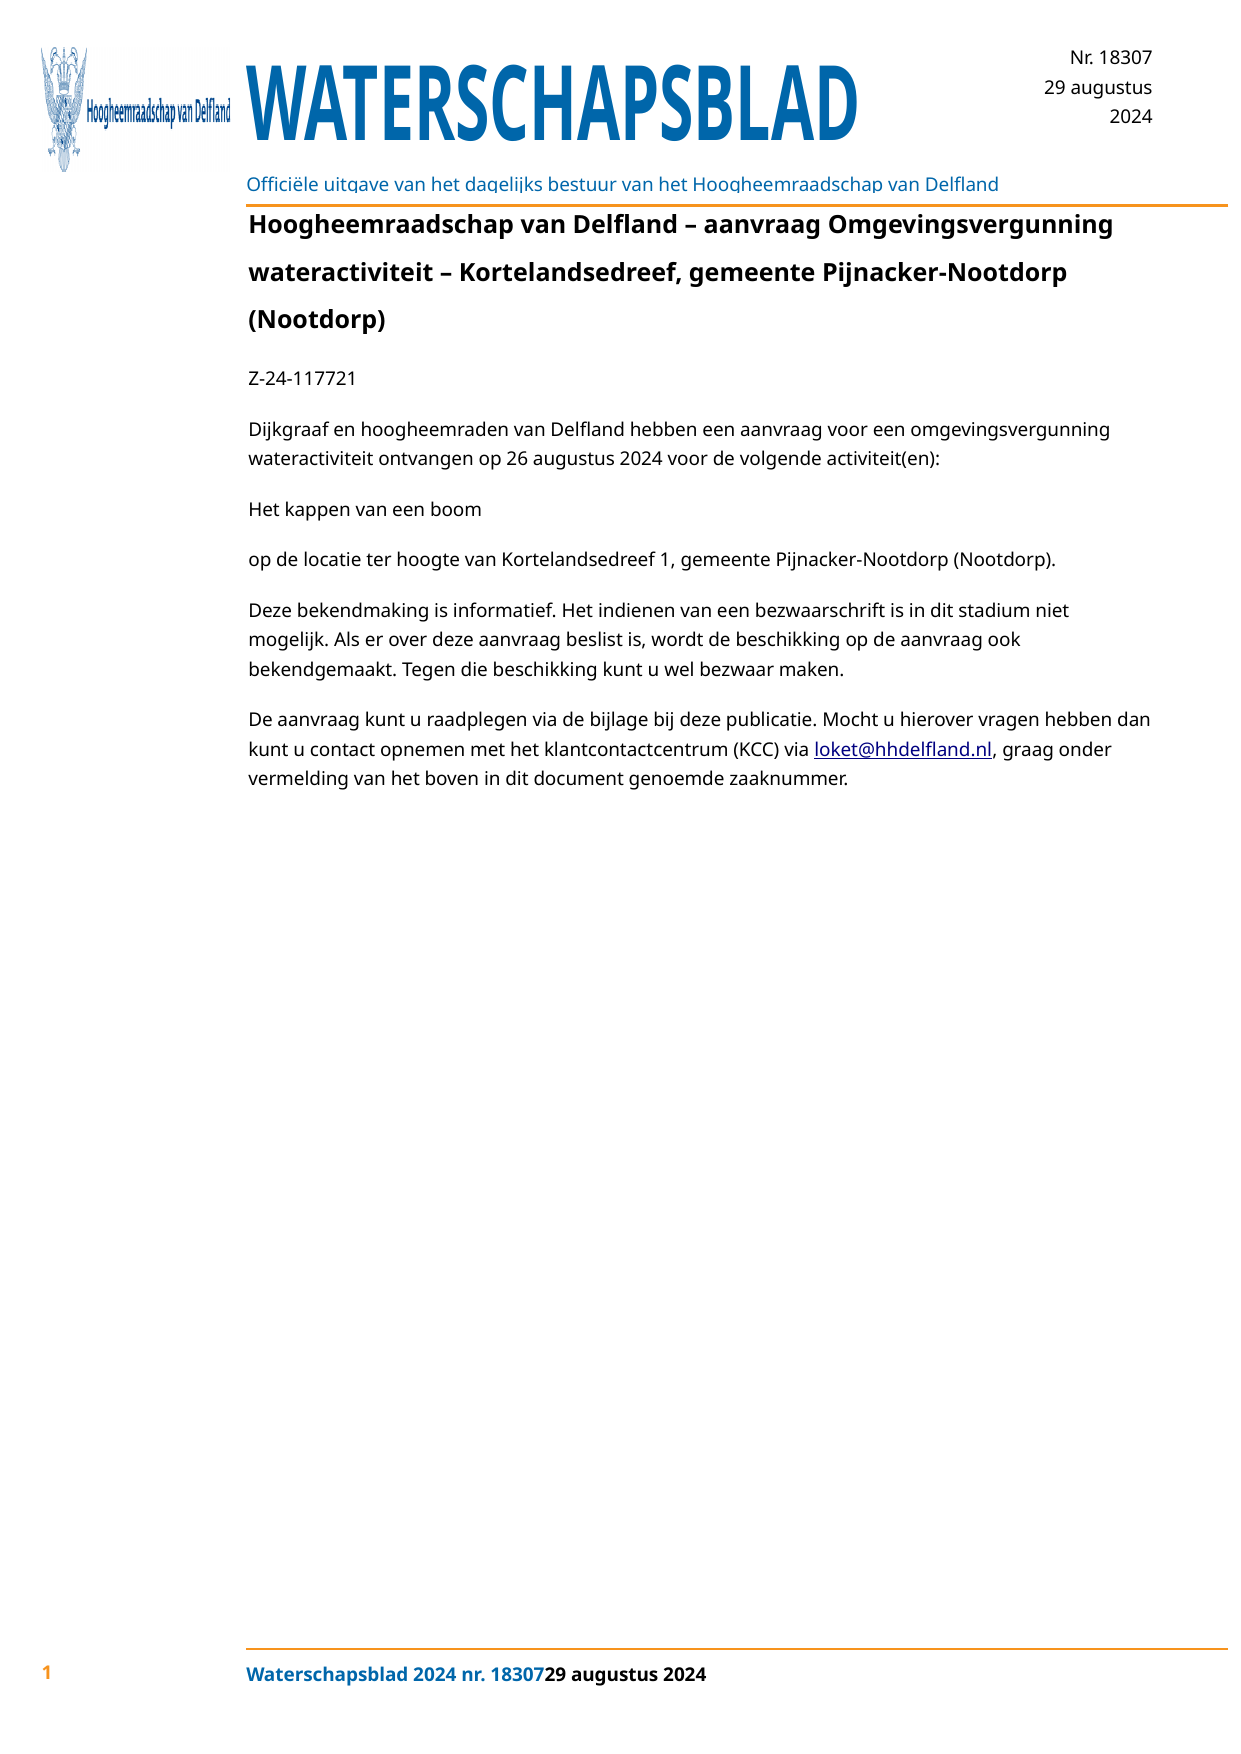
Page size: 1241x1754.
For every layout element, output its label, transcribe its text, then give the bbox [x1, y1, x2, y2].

text Het kappen van een boom [248, 496, 1152, 522]
text Hoogheemraadschap van Delfland – aanvraag Omgevingsvergunning wateractiviteit – Kortelandsedreef, gemeente Pijnacker-Nootdorp (Nootdorp) [248, 207, 1152, 336]
text Deze bekendmaking is informatief. Het indienen van een bezwaarschrift is in dit stadium niet mogelijk. Als er over deze aanvraag beslist is, wordt de beschikking op de aanvraag ook bekendgemaakt. Tegen die beschikking kunt u wel bezwaar maken. [248, 597, 1152, 682]
picture [41, 47, 231, 172]
text De aanvraag kunt u raadplegen via de bijlage bij deze publicatie. Mocht u hierover vragen hebben dan kunt u contact opnemen met het klantcontactcentrum (KCC) via loket@hhdelfland.nl, graag onder vermelding van het boven in dit document genoemde zaaknummer. [248, 706, 1152, 791]
text Z-24-117721 [248, 366, 1152, 391]
text op de locatie ter hoogte van Kortelandsedreef 1, gemeente Pijnacker-Nootdorp (Nootdorp). [248, 546, 1152, 572]
text Dijkgraaf en hoogheemraden van Delfland hebben een aanvraag voor een omgevingsvergunning wateractiviteit ontvangen op 26 augustus 2024 voor de volgende activiteit(en): [248, 416, 1152, 471]
